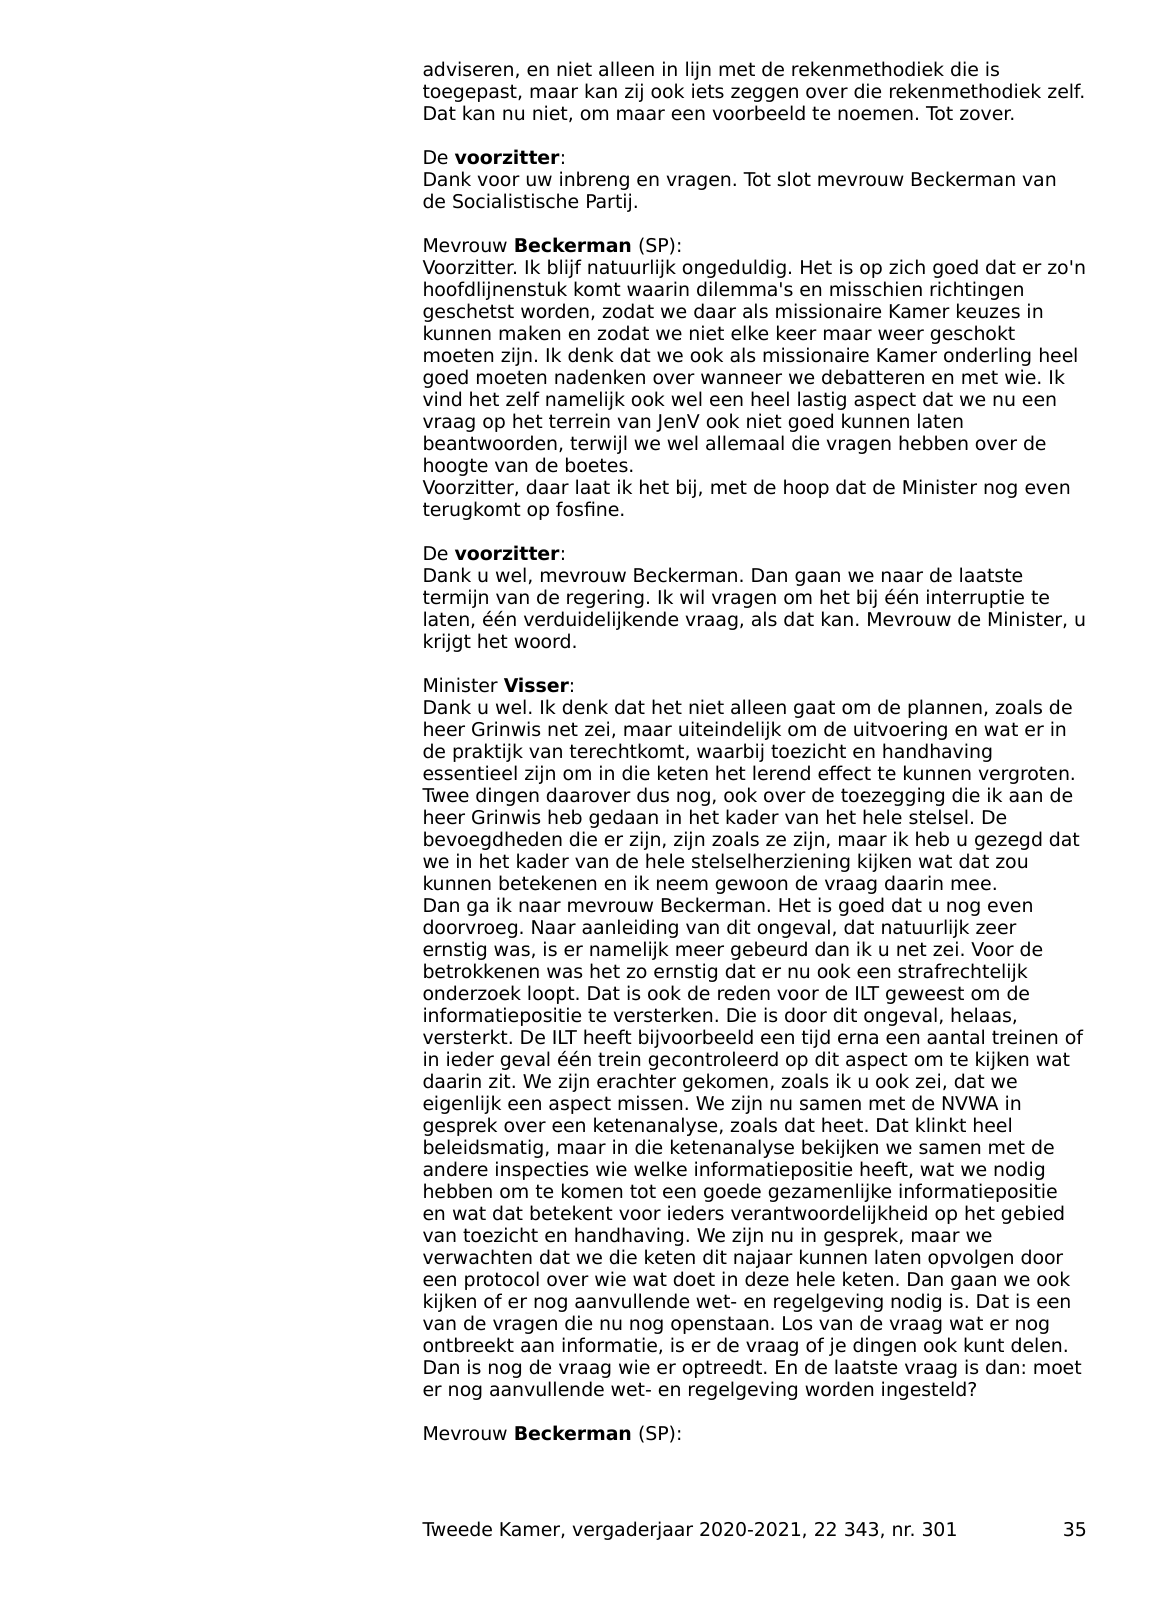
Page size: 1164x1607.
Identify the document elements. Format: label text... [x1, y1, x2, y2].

text Dank u wel, mevrouw Beckerman. Dan gaan we naar de laatste termijn van de regering. Ik wil vragen om het bij één interruptie te laten, één verduidelijkende vraag, als dat kan. Mevrouw de Minister, u krijgt het woord. [422, 565, 1087, 653]
text Voorzitter. Ik blijf natuurlijk ongeduldig. Het is op zich goed dat er zo'n hoofdlijnenstuk komt waarin dilemma's en misschien richtingen geschetst worden, zodat we daar als missionaire Kamer keuzes in kunnen maken en zodat we niet elke keer maar weer geschokt moeten zijn. Ik denk dat we ook als missionaire Kamer onderling heel goed moeten nadenken over wanneer we debatteren en met wie. Ik vind het zelf namelijk ook wel een heel lastig aspect dat we nu een vraag op het terrein van JenV ook niet goed kunnen laten beantwoorden, terwijl we wel allemaal die vragen hebben over de hoogte van de boetes. [422, 257, 1087, 477]
text Twee dingen daarover dus nog, ook over de toezegging die ik aan de heer Grinwis heb gedaan in het kader van het hele stelsel. De bevoegdheden die er zijn, zijn zoals ze zijn, maar ik heb u gezegd dat we in het kader van de hele stelselherziening kijken wat dat zou kunnen betekenen en ik neem gewoon de vraag daarin mee. [422, 785, 1087, 895]
text De voorzitter: [422, 543, 1087, 565]
text Dank u wel. Ik denk dat het niet alleen gaat om de plannen, zoals de heer Grinwis net zei, maar uiteindelijk om de uitvoering en wat er in de praktijk van terechtkomt, waarbij toezicht en handhaving essentieel zijn om in die keten het lerend effect te kunnen vergroten. [422, 697, 1087, 785]
text Mevrouw Beckerman (SP): [422, 1423, 1087, 1445]
text Minister Visser: [422, 675, 1087, 697]
text Dan ga ik naar mevrouw Beckerman. Het is goed dat u nog even doorvroeg. Naar aanleiding van dit ongeval, dat natuurlijk zeer ernstig was, is er namelijk meer gebeurd dan ik u net zei. Voor de betrokkenen was het zo ernstig dat er nu ook een strafrechtelijk onderzoek loopt. Dat is ook de reden voor de ILT geweest om de informatiepositie te versterken. Die is door dit ongeval, helaas, versterkt. De ILT heeft bijvoorbeeld een tijd erna een aantal treinen of in ieder geval één trein gecontroleerd op dit aspect om te kijken wat daarin zit. We zijn erachter gekomen, zoals ik u ook zei, dat we eigenlijk een aspect missen. We zijn nu samen met de NVWA in gesprek over een ketenanalyse, zoals dat heet. Dat klinkt heel beleidsmatig, maar in die ketenanalyse bekijken we samen met de andere inspecties wie welke informatiepositie heeft, wat we nodig hebben om te komen tot een goede gezamenlijke informatiepositie en wat dat betekent voor ieders verantwoordelijkheid op het gebied van toezicht en handhaving. We zijn nu in gesprek, maar we verwachten dat we die keten dit najaar kunnen laten opvolgen door een protocol over wie wat doet in deze hele keten. Dan gaan we ook kijken of er nog aanvullende wet- en regelgeving nodig is. Dat is een van de vragen die nu nog openstaan. Los van de vraag wat er nog ontbreekt aan informatie, is er de vraag of je dingen ook kunt delen. Dan is nog de vraag wie er optreedt. En de laatste vraag is dan: moet er nog aanvullende wet- en regelgeving worden ingesteld? [422, 895, 1087, 1401]
text Dank voor uw inbreng en vragen. Tot slot mevrouw Beckerman van de Socialistische Partij. [422, 169, 1087, 213]
text adviseren, en niet alleen in lijn met de rekenmethodiek die is toegepast, maar kan zij ook iets zeggen over die rekenmethodiek zelf. Dat kan nu niet, om maar een voorbeeld te noemen. Tot zover. [422, 59, 1087, 125]
text Voorzitter, daar laat ik het bij, met de hoop dat de Minister nog even terugkomt op fosfine. [422, 477, 1087, 521]
text Mevrouw Beckerman (SP): [422, 235, 1087, 257]
text De voorzitter: [422, 147, 1087, 169]
